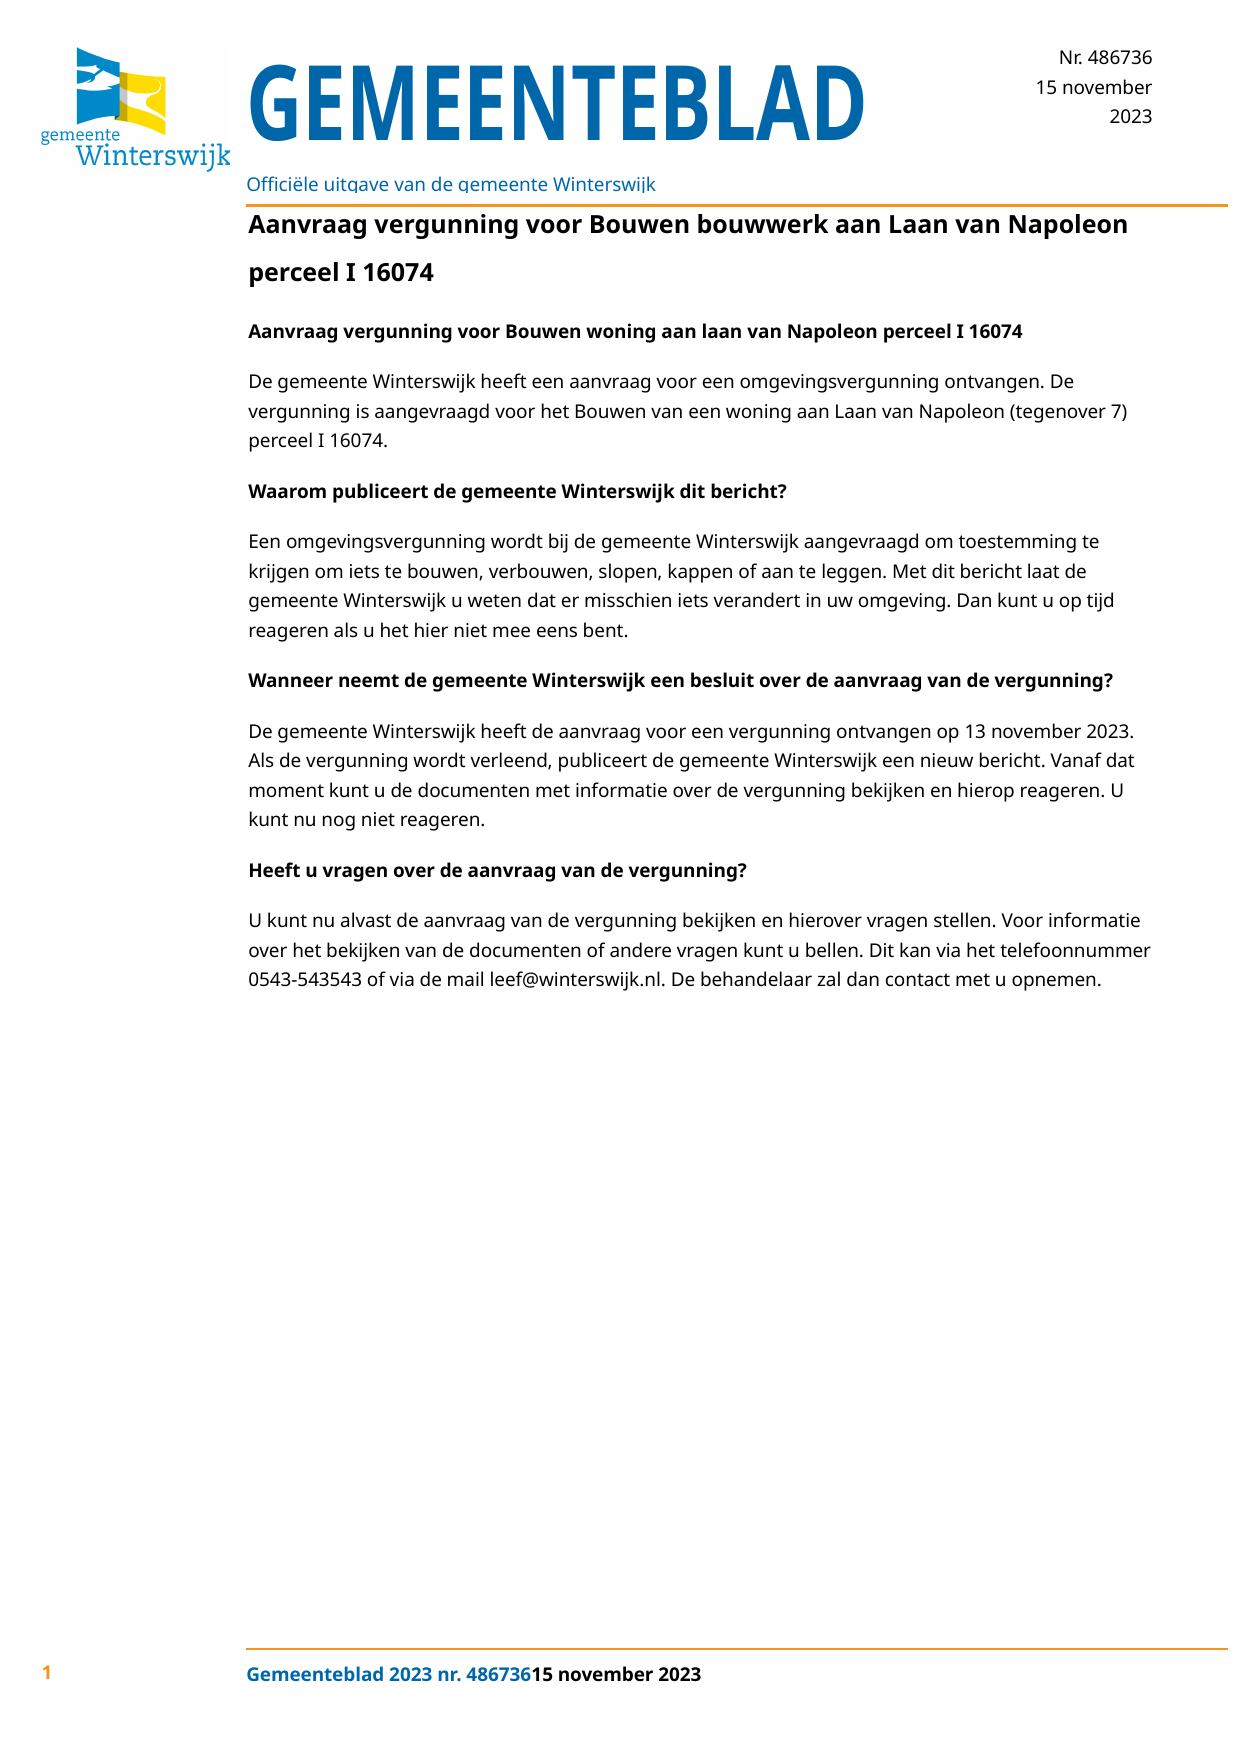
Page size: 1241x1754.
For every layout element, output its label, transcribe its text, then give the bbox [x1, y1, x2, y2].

text U kunt nu alvast de aanvraag van de vergunning bekijken en hierover vragen stellen. Voor informatie over het bekijken van de documenten of andere vragen kunt u bellen. Dit kan via het telefoonnummer 0543-543543 of via de mail leef@winterswijk.nl. De behandelaar zal dan contact met u opnemen. [248, 907, 1152, 992]
text De gemeente Winterswijk heeft de aanvraag voor een vergunning ontvangen op 13 november 2023. Als de vergunning wordt verleend, publiceert de gemeente Winterswijk een nieuw bericht. Vanaf dat moment kunt u de documenten met informatie over de vergunning bekijken en hierop reageren. U kunt nu nog niet reageren. [248, 718, 1152, 832]
text Heeft u vragen over de aanvraag van de vergunning? [248, 857, 1152, 883]
text Waarom publiceert de gemeente Winterswijk dit bericht? [248, 478, 1152, 504]
text De gemeente Winterswijk heeft een aanvraag voor een omgevingsvergunning ontvangen. De vergunning is aangevraagd voor het Bouwen van een woning aan Laan van Napoleon (tegenover 7) perceel I 16074. [248, 368, 1152, 453]
text Aanvraag vergunning voor Bouwen woning aan laan van Napoleon perceel I 16074 [248, 318, 1152, 344]
text Wanneer neemt de gemeente Winterswijk een besluit over de aanvraag van de vergunning? [248, 667, 1152, 693]
text Aanvraag vergunning voor Bouwen bouwwerk aan Laan van Napoleon perceel I 16074 [248, 207, 1152, 288]
picture [225, 153, 231, 162]
picture [41, 47, 231, 172]
text Een omgevingsvergunning wordt bij de gemeente Winterswijk aangevraagd om toestemming te krijgen om iets te bouwen, verbouwen, slopen, kappen of aan te leggen. Met dit bericht laat de gemeente Winterswijk u weten dat er misschien iets verandert in uw omgeving. Dan kunt u op tijd reageren als u het hier niet mee eens bent. [248, 528, 1152, 643]
